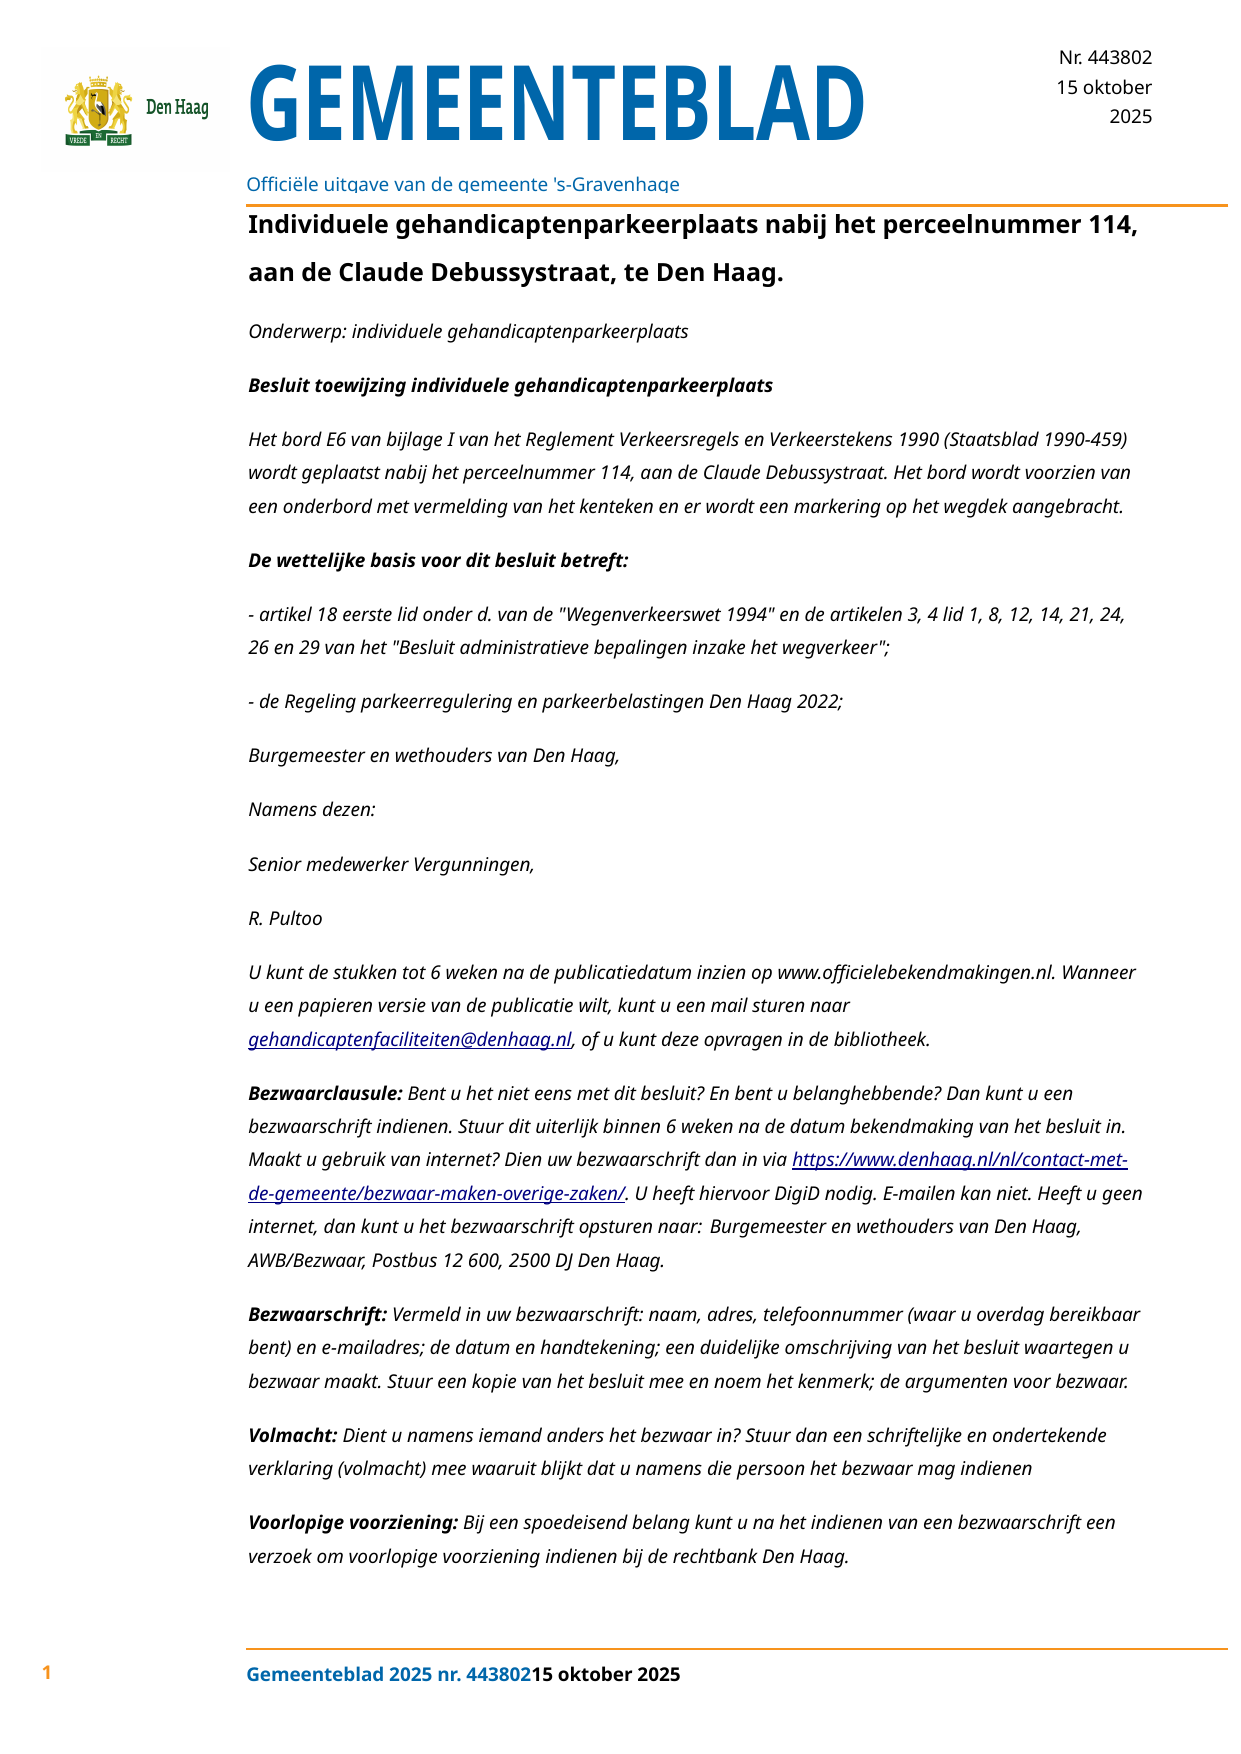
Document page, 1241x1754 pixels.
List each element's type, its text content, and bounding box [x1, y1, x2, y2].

text Onderwerp: individuele gehandicaptenparkeerplaats [248, 318, 1152, 344]
text Besluit toewijzing individuele gehandicaptenparkeerplaats [248, 372, 1152, 398]
text Senior medewerker Vergunningen, [248, 851, 1152, 876]
text Volmacht: Dient u namens iemand anders het bezwaar in? Stuur dan een schriftelijke en ondertekende verklaring (volmacht) mee waaruit blijkt dat u namens die persoon het bezwaar mag indienen [248, 1422, 1152, 1481]
text Het bord E6 van bijlage I van het Reglement Verkeersregels en Verkeerstekens 1990 (Staatsblad 1990-459) wordt geplaatst nabij het perceelnummer 114, aan de Claude Debussystraat. Het bord wordt voorzien van een onderbord met vermelding van het kenteken en er wordt een markering op het wegdek aangebracht. [248, 426, 1152, 519]
text Voorlopige voorziening: Bij een spoedeisend belang kunt u na het indienen van een bezwaarschrift een verzoek om voorlopige voorziening indienen bij de rechtbank Den Haag. [248, 1509, 1152, 1569]
text - artikel 18 eerste lid onder d. van de "Wegenverkeerswet 1994" en de artikelen 3, 4 lid 1, 8, 12, 14, 21, 24, 26 en 29 van het "Besluit administratieve bepalingen inzake het wegverkeer"; [248, 601, 1152, 660]
picture [41, 47, 231, 172]
text Bezwaarschrift: Vermeld in uw bezwaarschrift: naam, adres, telefoonnummer (waar u overdag bereikbaar bent) en e-mailadres; de datum en handtekening; een duidelijke omschrijving van het besluit waartegen u bezwaar maakt. Stuur een kopie van het besluit mee en noem het kenmerk; de argumenten voor bezwaar. [248, 1301, 1152, 1394]
text Bezwaarclausule: Bent u het niet eens met dit besluit? En bent u belanghebbende? Dan kunt u een bezwaarschrift indienen. Stuur dit uiterlijk binnen 6 weken na de datum bekendmaking van het besluit in. Maakt u gebruik van internet? Dien uw bezwaarschrift dan in via https://www.denhaag.nl/nl/contact-met-de-gemeente/bezwaar-maken-overige-zaken/. U heeft hiervoor DigiD nodig. E-mailen kan niet. Heeft u geen internet, dan kunt u het bezwaarschrift opsturen naar: Burgemeester en wethouders van Den Haag, AWB/Bezwaar, Postbus 12 600, 2500 DJ Den Haag. [248, 1080, 1152, 1273]
text R. Pultoo [248, 905, 1152, 931]
text De wettelijke basis voor dit besluit betreft: [248, 547, 1152, 573]
text - de Regeling parkeerregulering en parkeerbelastingen Den Haag 2022; [248, 688, 1152, 714]
text U kunt de stukken tot 6 weken na de publicatiedatum inzien op www.officielebekendmakingen.nl. Wanneer u een papieren versie van de publicatie wilt, kunt u een mail sturen naar gehandicaptenfaciliteiten@denhaag.nl, of u kunt deze opvragen in de bibliotheek. [248, 959, 1152, 1051]
text Namens dezen: [248, 797, 1152, 822]
text Burgemeester en wethouders van Den Haag, [248, 743, 1152, 768]
text Individuele gehandicaptenparkeerplaats nabij het perceelnummer 114, aan de Claude Debussystraat, te Den Haag. [248, 207, 1152, 288]
